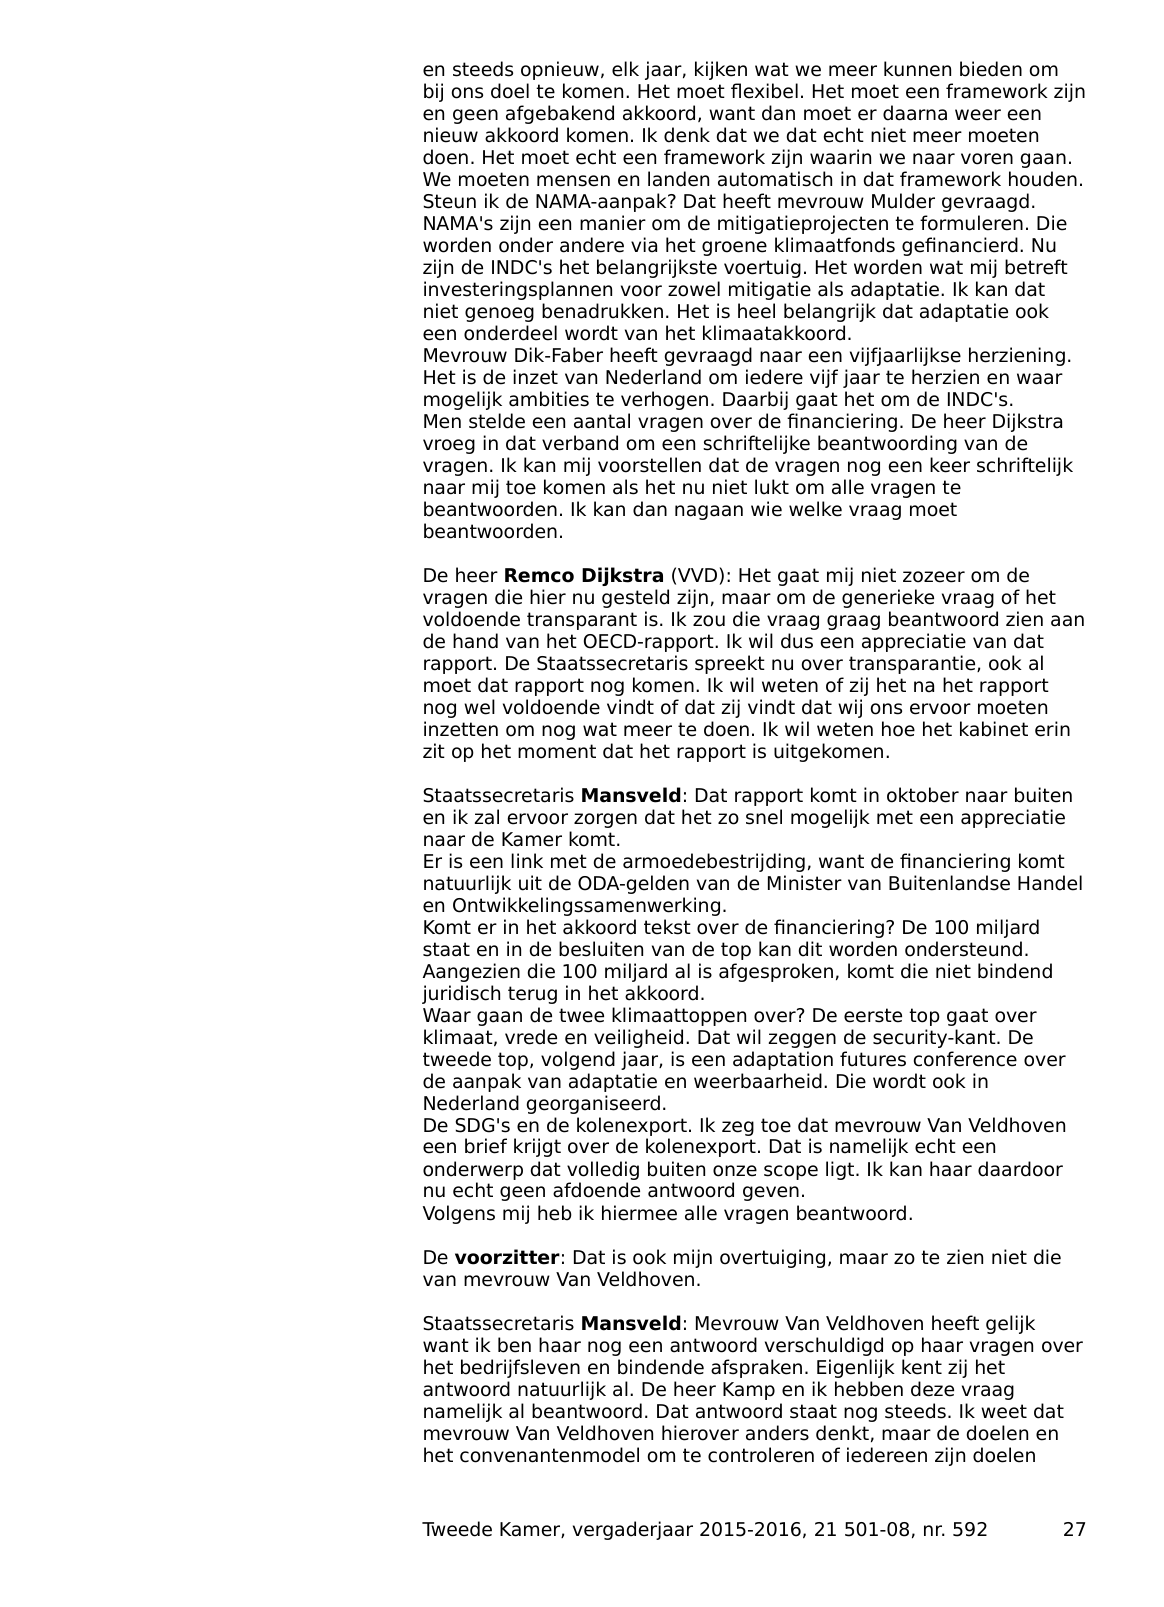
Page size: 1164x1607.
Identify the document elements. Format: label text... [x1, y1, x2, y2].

text Waar gaan de twee klimaattoppen over? De eerste top gaat over klimaat, vrede en veiligheid. Dat wil zeggen de security-kant. De tweede top, volgend jaar, is een adaptation futures conference over de aanpak van adaptatie en weerbaarheid. Die wordt ook in Nederland georganiseerd. [422, 1004, 1087, 1114]
text De SDG's en de kolenexport. Ik zeg toe dat mevrouw Van Veldhoven een brief krijgt over de kolenexport. Dat is namelijk echt een onderwerp dat volledig buiten onze scope ligt. Ik kan haar daardoor nu echt geen afdoende antwoord geven. [422, 1114, 1087, 1202]
text Er is een link met de armoedebestrijding, want de financiering komt natuurlijk uit de ODA-gelden van de Minister van Buitenlandse Handel en Ontwikkelingssamenwerking. [422, 851, 1087, 917]
text en steeds opnieuw, elk jaar, kijken wat we meer kunnen bieden om bij ons doel te komen. Het moet flexibel. Het moet een framework zijn en geen afgebakend akkoord, want dan moet er daarna weer een nieuw akkoord komen. Ik denk dat we dat echt niet meer moeten doen. Het moet echt een framework zijn waarin we naar voren gaan. We moeten mensen en landen automatisch in dat framework houden. [422, 59, 1087, 191]
text Staatssecretaris Mansveld: Dat rapport komt in oktober naar buiten en ik zal ervoor zorgen dat het zo snel mogelijk met een appreciatie naar de Kamer komt. [422, 785, 1087, 851]
text De heer Remco Dijkstra (VVD): Het gaat mij niet zozeer om de vragen die hier nu gesteld zijn, maar om de generieke vraag of het voldoende transparant is. Ik zou die vraag graag beantwoord zien aan de hand van het OECD-rapport. Ik wil dus een appreciatie van dat rapport. De Staatssecretaris spreekt nu over transparantie, ook al moet dat rapport nog komen. Ik wil weten of zij het na het rapport nog wel voldoende vindt of dat zij vindt dat wij ons ervoor moeten inzetten om nog wat meer te doen. Ik wil weten hoe het kabinet erin zit op het moment dat het rapport is uitgekomen. [422, 565, 1087, 763]
text Men stelde een aantal vragen over de financiering. De heer Dijkstra vroeg in dat verband om een schriftelijke beantwoording van de vragen. Ik kan mij voorstellen dat de vragen nog een keer schriftelijk naar mij toe komen als het nu niet lukt om alle vragen te beantwoorden. Ik kan dan nagaan wie welke vraag moet beantwoorden. [422, 411, 1087, 543]
text De voorzitter: Dat is ook mijn overtuiging, maar zo te zien niet die van mevrouw Van Veldhoven. [422, 1247, 1087, 1291]
text Mevrouw Dik-Faber heeft gevraagd naar een vijfjaarlijkse herziening. Het is de inzet van Nederland om iedere vijf jaar te herzien en waar mogelijk ambities te verhogen. Daarbij gaat het om de INDC's. [422, 345, 1087, 411]
text Staatssecretaris Mansveld: Mevrouw Van Veldhoven heeft gelijk want ik ben haar nog een antwoord verschuldigd op haar vragen over het bedrijfsleven en bindende afspraken. Eigenlijk kent zij het antwoord natuurlijk al. De heer Kamp en ik hebben deze vraag namelijk al beantwoord. Dat antwoord staat nog steeds. Ik weet dat mevrouw Van Veldhoven hierover anders denkt, maar de doelen en het convenantenmodel om te controleren of iedereen zijn doelen [422, 1313, 1087, 1467]
text Volgens mij heb ik hiermee alle vragen beantwoord. [422, 1202, 1087, 1224]
text Steun ik de NAMA-aanpak? Dat heeft mevrouw Mulder gevraagd. NAMA's zijn een manier om de mitigatieprojecten te formuleren. Die worden onder andere via het groene klimaatfonds gefinancierd. Nu zijn de INDC's het belangrijkste voertuig. Het worden wat mij betreft investeringsplannen voor zowel mitigatie als adaptatie. Ik kan dat niet genoeg benadrukken. Het is heel belangrijk dat adaptatie ook een onderdeel wordt van het klimaatakkoord. [422, 191, 1087, 345]
text Komt er in het akkoord tekst over de financiering? De 100 miljard staat en in de besluiten van de top kan dit worden ondersteund. Aangezien die 100 miljard al is afgesproken, komt die niet bindend juridisch terug in het akkoord. [422, 917, 1087, 1004]
